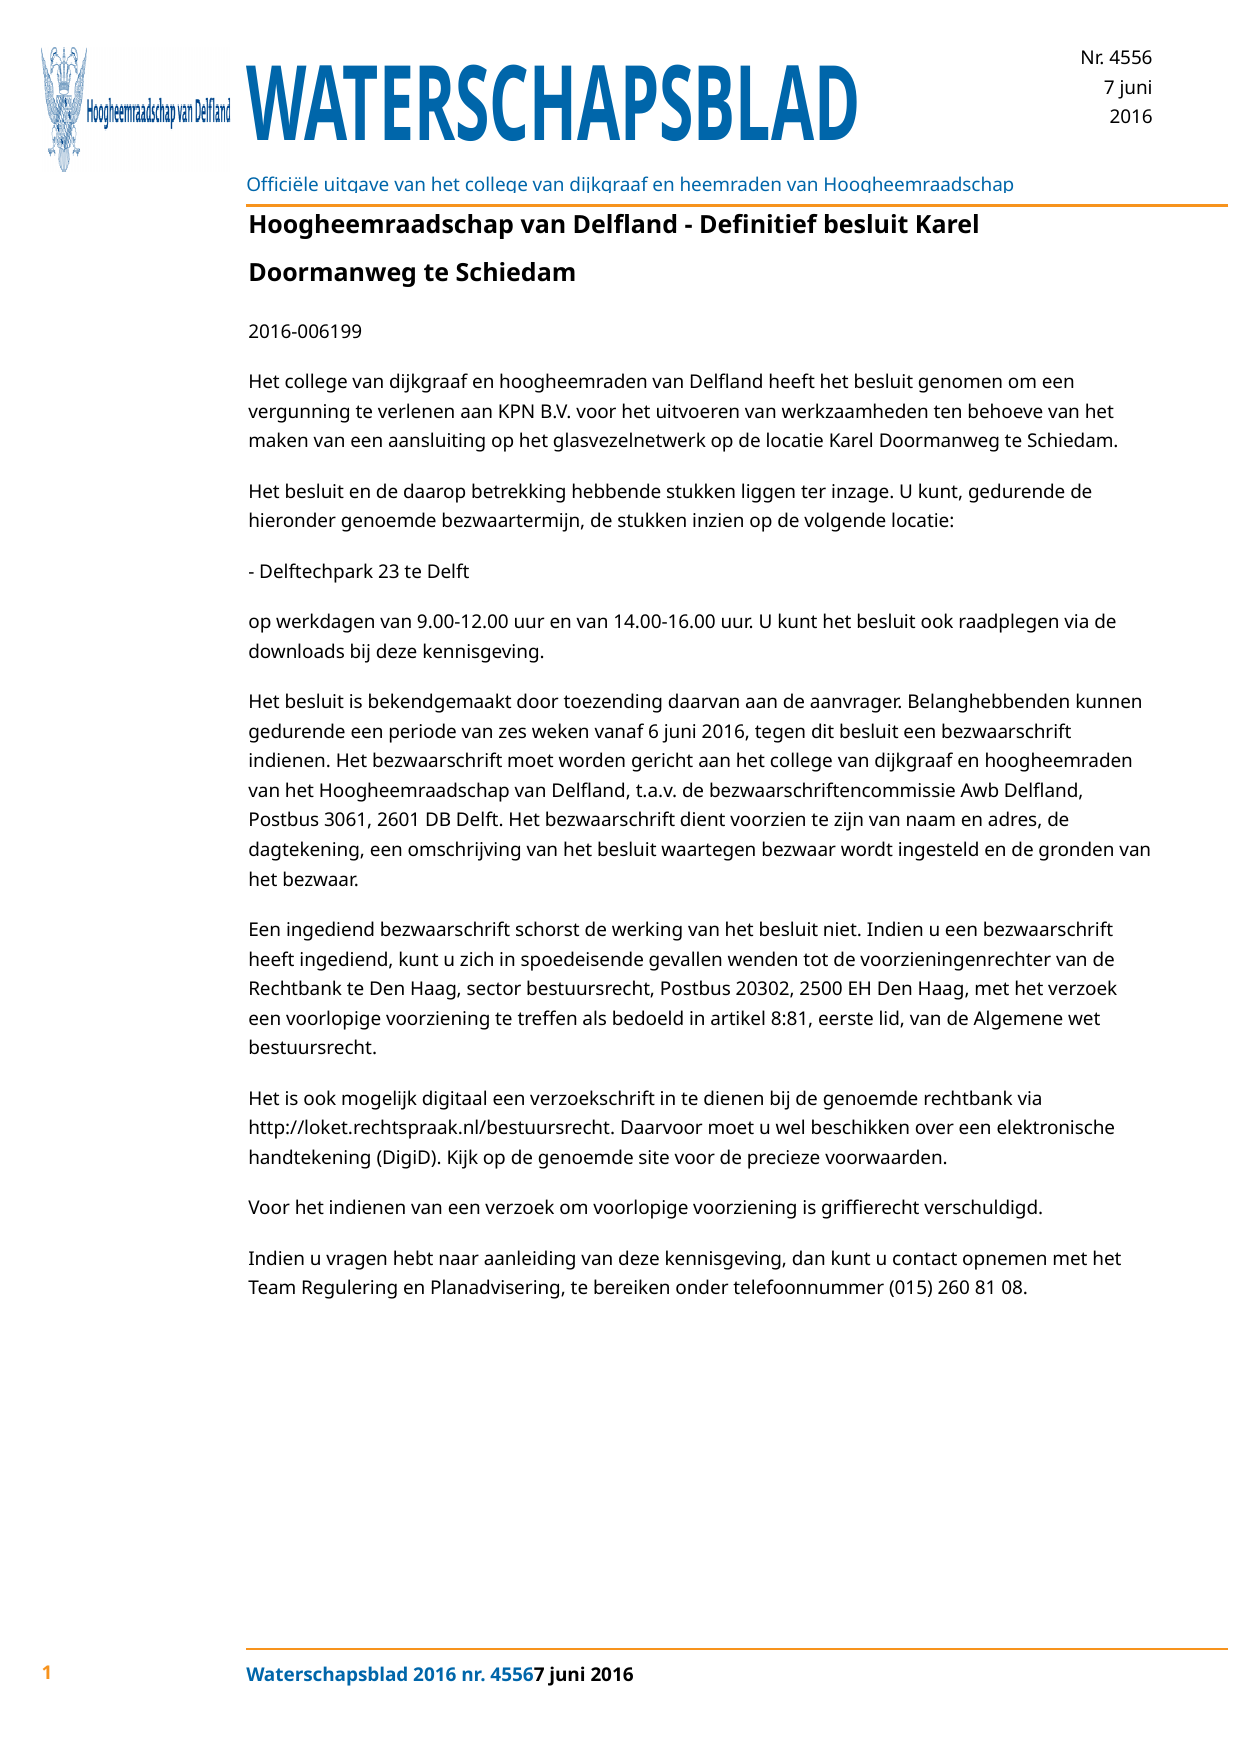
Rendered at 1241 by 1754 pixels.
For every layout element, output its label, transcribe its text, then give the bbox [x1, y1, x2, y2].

text Het besluit is bekendgemaakt door toezending daarvan aan de aanvrager. Belanghebbenden kunnen gedurende een periode van zes weken vanaf 6 juni 2016, tegen dit besluit een bezwaarschrift indienen. Het bezwaarschrift moet worden gericht aan het college van dijkgraaf en hoogheemraden van het Hoogheemraadschap van Delfland, t.a.v. de bezwaarschriftencommissie Awb Delfland, Postbus 3061, 2601 DB Delft. Het bezwaarschrift dient voorzien te zijn van naam en adres, de dagtekening, een omschrijving van het besluit waartegen bezwaar wordt ingesteld en de gronden van het bezwaar. [248, 688, 1152, 892]
text Het besluit en de daarop betrekking hebbende stukken liggen ter inzage. U kunt, gedurende de hieronder genoemde bezwaartermijn, de stukken inzien op de volgende locatie: [248, 478, 1152, 533]
text op werkdagen van 9.00-12.00 uur en van 14.00-16.00 uur. U kunt het besluit ook raadplegen via de downloads bij deze kennisgeving. [248, 608, 1152, 664]
picture [41, 47, 231, 172]
text Het college van dijkgraaf en hoogheemraden van Delfland heeft het besluit genomen om een vergunning te verlenen aan KPN B.V. voor het uitvoeren van werkzaamheden ten behoeve van het maken van een aansluiting op het glasvezelnetwerk op de locatie Karel Doormanweg te Schiedam. [248, 368, 1152, 453]
text Een ingediend bezwaarschrift schorst de werking van het besluit niet. Indien u een bezwaarschrift heeft ingediend, kunt u zich in spoedeisende gevallen wenden tot de voorzieningenrechter van de Rechtbank te Den Haag, sector bestuursrecht, Postbus 20302, 2500 EH Den Haag, met het verzoek een voorlopige voorziening te treffen als bedoeld in artikel 8:81, eerste lid, van de Algemene wet bestuursrecht. [248, 916, 1152, 1060]
text Indien u vragen hebt naar aanleiding van deze kennisgeving, dan kunt u contact opnemen met het Team Regulering en Planadvisering, te bereiken onder telefoonnummer (015) 260 81 08. [248, 1245, 1152, 1300]
text - Delftechpark 23 te Delft [248, 558, 1152, 584]
text Voor het indienen van een verzoek om voorlopige voorziening is griffierecht verschuldigd. [248, 1194, 1152, 1220]
text 2016-006199 [248, 318, 1152, 344]
text Hoogheemraadschap van Delfland - Definitief besluit Karel Doormanweg te Schiedam [248, 207, 1152, 288]
text Het is ook mogelijk digitaal een verzoekschrift in te dienen bij de genoemde rechtbank via http://loket.rechtspraak.nl/bestuursrecht. Daarvoor moet u wel beschikken over een elektronische handtekening (DigiD). Kijk op de genoemde site voor de precieze voorwaarden. [248, 1085, 1152, 1170]
